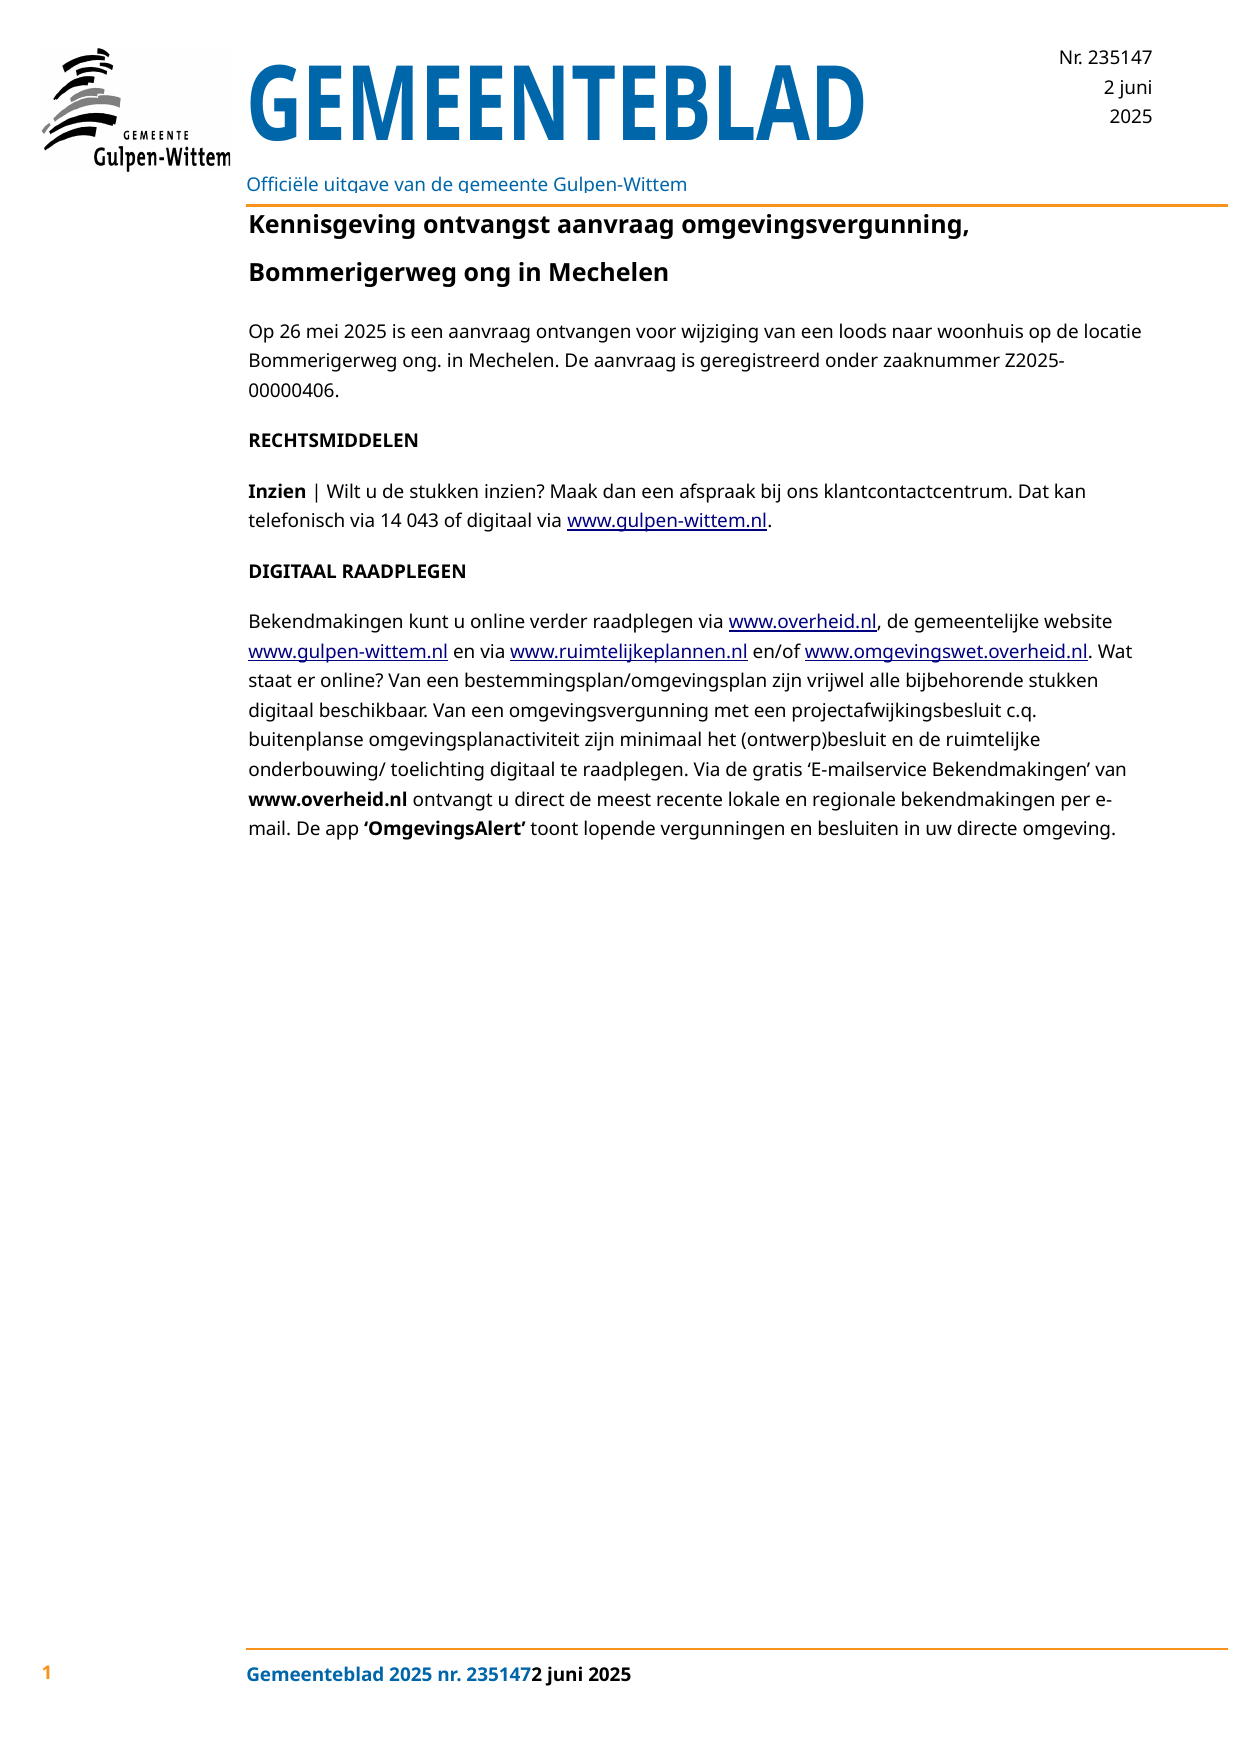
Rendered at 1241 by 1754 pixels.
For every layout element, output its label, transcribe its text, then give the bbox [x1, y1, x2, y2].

text Bekendmakingen kunt u online verder raadplegen via www.overheid.nl, de gemeentelijke website www.gulpen-wittem.nl en via www.ruimtelijkeplannen.nl en/of www.omgevingswet.overheid.nl. Wat staat er online? Van een bestemmingsplan/omgevingsplan zijn vrijwel alle bijbehorende stukken digitaal beschikbaar. Van een omgevingsvergunning met een projectafwijkingsbesluit c.q. buitenplanse omgevingsplanactiviteit zijn minimaal het (ontwerp)besluit en de ruimtelijke onderbouwing/ toelichting digitaal te raadplegen. Via de gratis ‘E-mailservice Bekendmakingen’ van www.overheid.nl ontvangt u direct de meest recente lokale en regionale bekendmakingen per e-mail. De app ‘OmgevingsAlert’ toont lopende vergunningen en besluiten in uw directe omgeving. [248, 608, 1152, 841]
text Op 26 mei 2025 is een aanvraag ontvangen voor wijziging van een loods naar woonhuis op de locatie Bommerigerweg ong. in Mechelen. De aanvraag is geregistreerd onder zaaknummer Z2025-00000406. [248, 318, 1152, 403]
text DIGITAAL RAADPLEGEN [248, 558, 1152, 584]
picture [41, 47, 231, 172]
text Inzien | Wilt u de stukken inzien? Maak dan een afspraak bij ons klantcontactcentrum. Dat kan telefonisch via 14 043 of digitaal via www.gulpen-wittem.nl. [248, 478, 1152, 533]
text Kennisgeving ontvangst aanvraag omgevingsvergunning, Bommerigerweg ong in Mechelen [248, 207, 1152, 288]
text RECHTSMIDDELEN [248, 427, 1152, 453]
